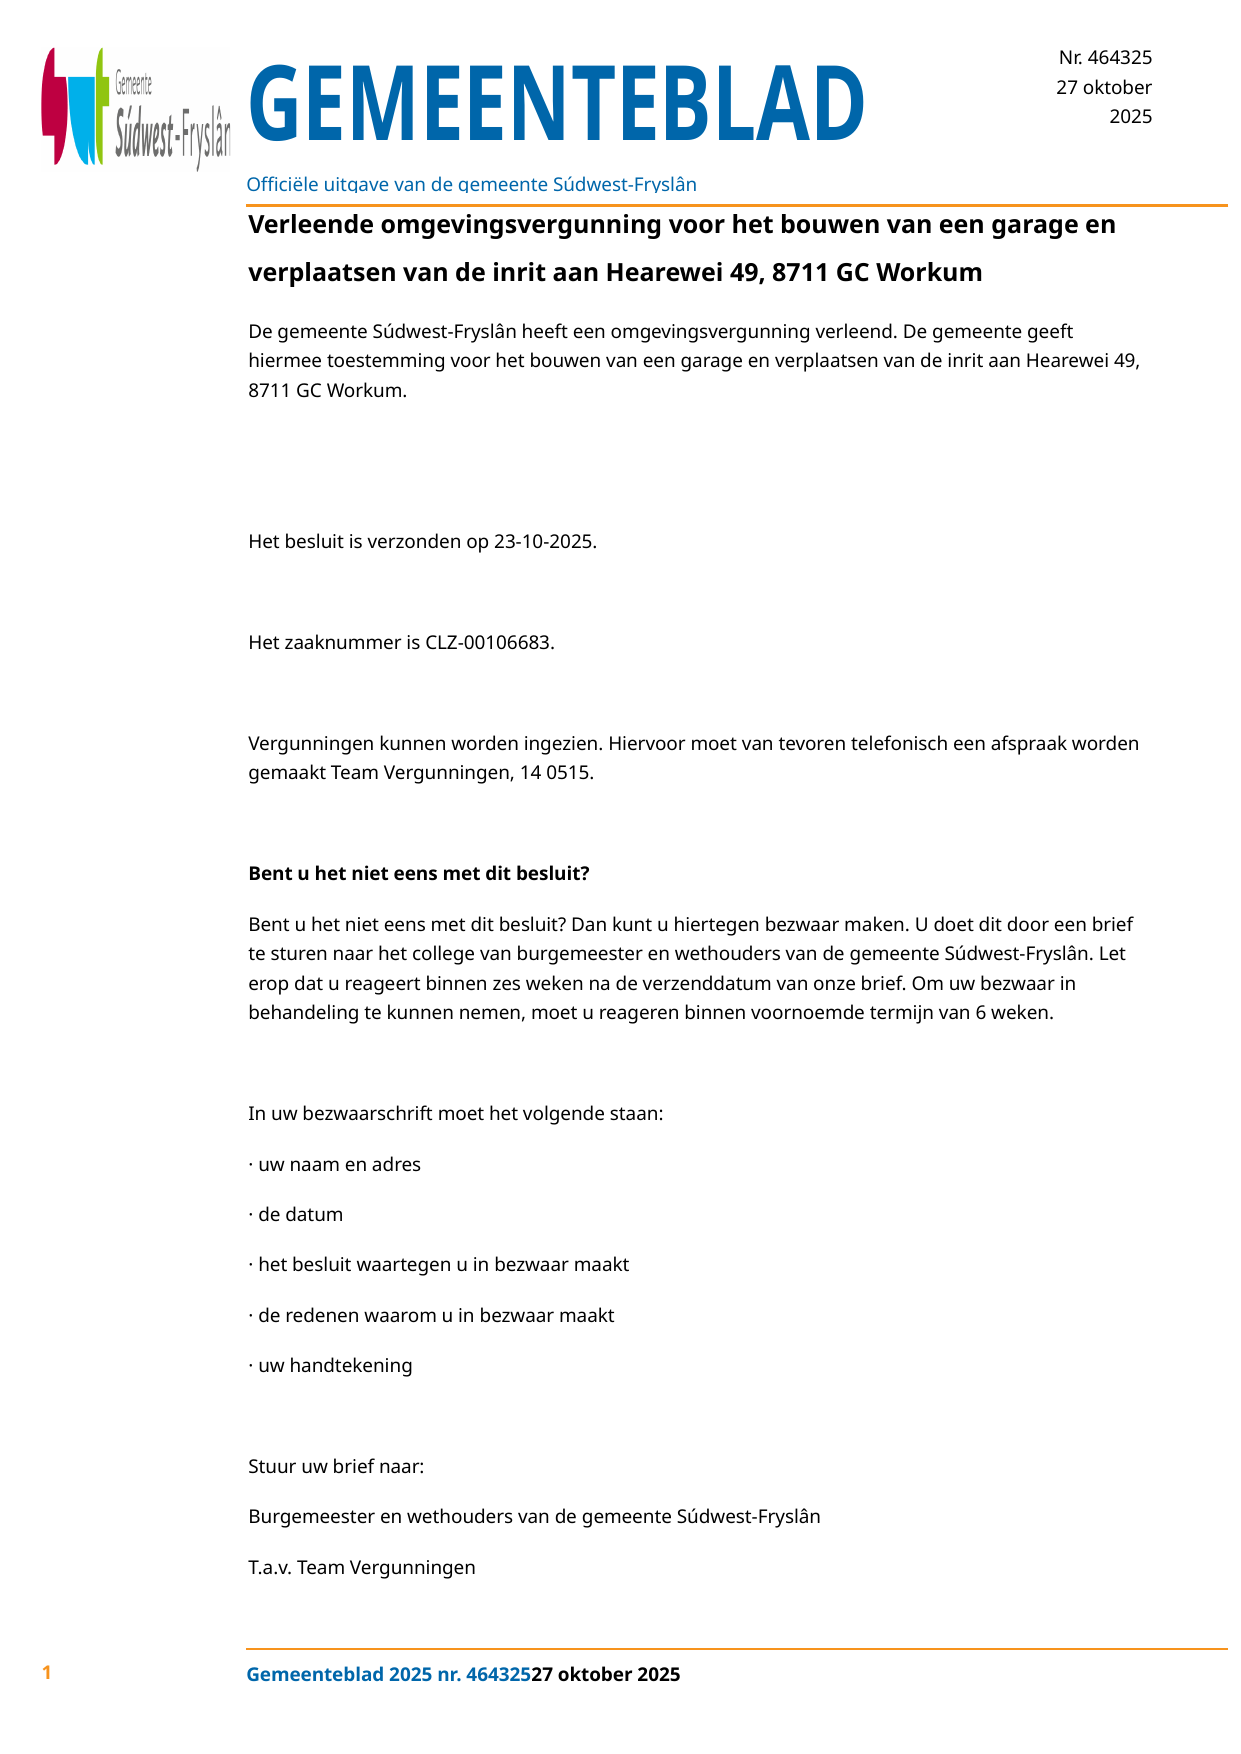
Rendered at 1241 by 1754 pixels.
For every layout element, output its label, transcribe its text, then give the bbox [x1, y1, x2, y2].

text In uw bezwaarschrift moet het volgende staan: [248, 1100, 1152, 1126]
text Bent u het niet eens met dit besluit? Dan kunt u hiertegen bezwaar maken. U doet dit door een brief te sturen naar het college van burgemeester en wethouders van de gemeente Súdwest-Fryslân. Let erop dat u reageert binnen zes weken na de verzenddatum van onze brief. Om uw bezwaar in behandeling te kunnen nemen, moet u reageren binnen voornoemde termijn van 6 weken. [248, 911, 1152, 1025]
text Het zaaknummer is CLZ-00106683. [248, 629, 1152, 655]
text · uw handtekening [248, 1352, 1152, 1378]
text Burgemeester en wethouders van de gemeente Súdwest-Fryslân [248, 1504, 1152, 1529]
picture [41, 47, 231, 172]
text Het besluit is verzonden op 23-10-2025. [248, 528, 1152, 554]
text · het besluit waartegen u in bezwaar maakt [248, 1252, 1152, 1277]
text Vergunningen kunnen worden ingezien. Hiervoor moet van tevoren telefonisch een afspraak worden gemaakt Team Vergunningen, 14 0515. [248, 730, 1152, 785]
text · de datum [248, 1201, 1152, 1227]
text Verleende omgevingsvergunning voor het bouwen van een garage en verplaatsen van de inrit aan Hearewei 49, 8711 GC Workum [248, 207, 1152, 288]
text · uw naam en adres [248, 1151, 1152, 1177]
text Stuur uw brief naar: [248, 1453, 1152, 1479]
text De gemeente Súdwest-Fryslân heeft een omgevingsvergunning verleend. De gemeente geeft hiermee toestemming voor het bouwen van een garage en verplaatsen van de inrit aan Hearewei 49, 8711 GC Workum. [248, 318, 1152, 403]
text T.a.v. Team Vergunningen [248, 1554, 1152, 1580]
text · de redenen waarom u in bezwaar maakt [248, 1302, 1152, 1328]
text Bent u het niet eens met dit besluit? [248, 860, 1152, 886]
